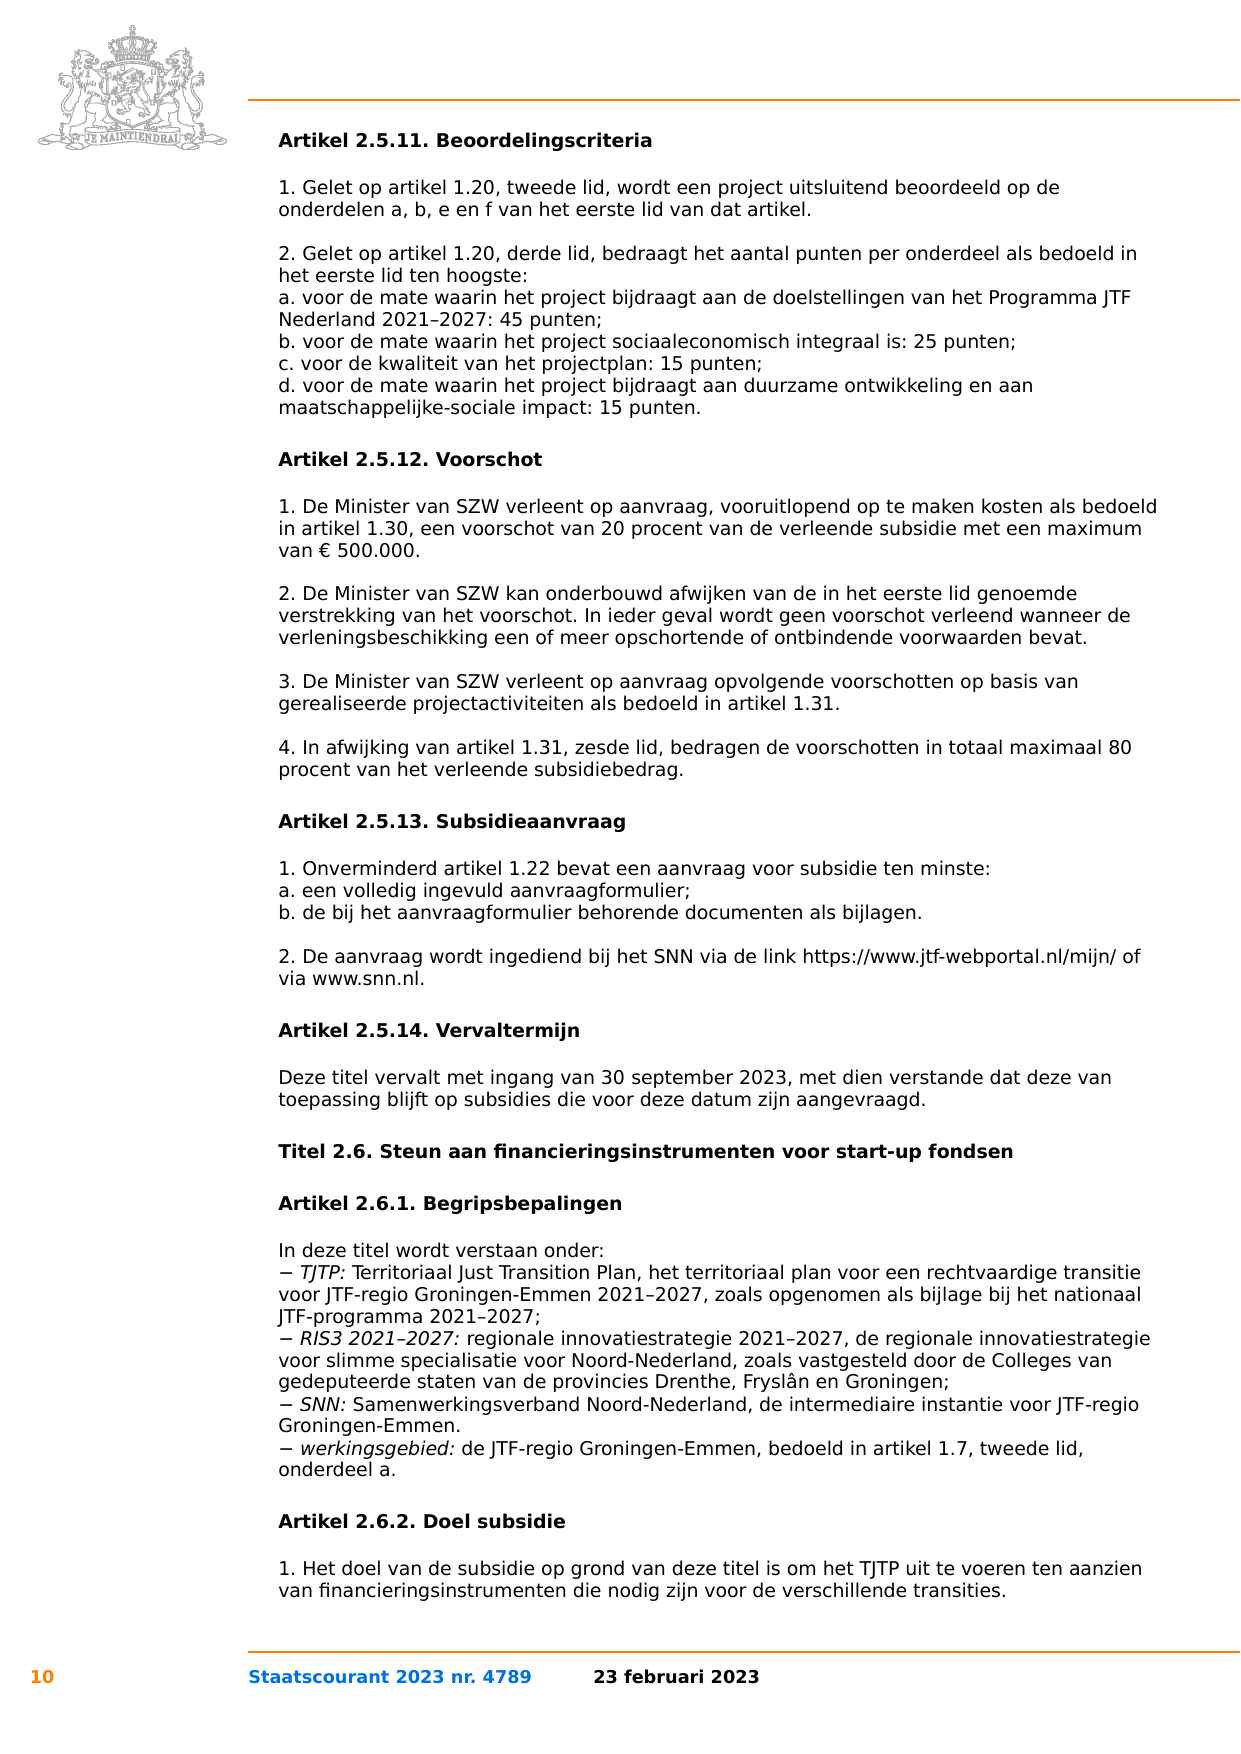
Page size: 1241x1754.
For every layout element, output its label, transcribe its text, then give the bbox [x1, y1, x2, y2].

text 4. In afwijking van artikel 1.31, zesde lid, bedragen de voorschotten in totaal maximaal 80 procent van het verleende subsidiebedrag. [278, 737, 1163, 781]
text 1. Het doel van de subsidie op grond van deze titel is om het TJTP uit te voeren ten aanzien van financieringsinstrumenten die nodig zijn voor de verschillende transities. [278, 1558, 1163, 1602]
text − RIS3 2021–2027: regionale innovatiestrategie 2021–2027, de regionale innovatiestrategie voor slimme specialisatie voor Noord-Nederland, zoals vastgesteld door de Colleges van gedeputeerde staten van de provincies Drenthe, Fryslân en Groningen; [278, 1327, 1163, 1393]
text 1. Onverminderd artikel 1.22 bevat een aanvraag voor subsidie ten minste: [278, 858, 1163, 880]
text 1. De Minister van SZW verleent op aanvraag, vooruitlopend op te maken kosten als bedoeld in artikel 1.30, een voorschot van 20 procent van de verleende subsidie met een maximum van € 500.000. [278, 496, 1163, 561]
text In deze titel wordt verstaan onder: [278, 1239, 1163, 1262]
subtitle Artikel 2.5.12. Voorschot [278, 448, 1163, 471]
subtitle Artikel 2.5.14. Vervaltermijn [278, 1020, 1163, 1042]
text − werkingsgebied: de JTF-regio Groningen-Emmen, bedoeld in artikel 1.7, tweede lid, onderdeel a. [278, 1437, 1163, 1481]
picture [38, 25, 227, 150]
subtitle Artikel 2.5.11. Beoordelingscriteria [278, 130, 1163, 152]
subtitle Artikel 2.6.2. Doel subsidie [278, 1511, 1163, 1533]
text − SNN: Samenwerkingsverband Noord-Nederland, de intermediaire instantie voor JTF-regio Groningen-Emmen. [278, 1393, 1163, 1437]
text 3. De Minister van SZW verleent op aanvraag opvolgende voorschotten op basis van gerealiseerde projectactiviteiten als bedoeld in artikel 1.31. [278, 671, 1163, 715]
text − TJTP: Territoriaal Just Transition Plan, het territoriaal plan voor een rechtvaardige transitie voor JTF-regio Groningen-Emmen 2021–2027, zoals opgenomen als bijlage bij het nationaal JTF-programma 2021–2027; [278, 1262, 1163, 1327]
text 2. De Minister van SZW kan onderbouwd afwijken van de in het eerste lid genoemde verstrekking van het voorschot. In ieder geval wordt geen voorschot verleend wanneer de verleningsbeschikking een of meer opschortende of ontbindende voorwaarden bevat. [278, 583, 1163, 649]
text 1. Gelet op artikel 1.20, tweede lid, wordt een project uitsluitend beoordeeld op de onderdelen a, b, e en f van het eerste lid van dat artikel. [278, 177, 1163, 221]
text b. voor de mate waarin het project sociaaleconomisch integraal is: 25 punten; [278, 331, 1163, 353]
subtitle Artikel 2.6.1. Begripsbepalingen [278, 1193, 1163, 1214]
subtitle Titel 2.6. Steun aan financieringsinstrumenten voor start-up fondsen [278, 1141, 1163, 1163]
text Deze titel vervalt met ingang van 30 september 2023, met dien verstande dat deze van toepassing blijft op subsidies die voor deze datum zijn aangevraagd. [278, 1067, 1163, 1111]
text 2. Gelet op artikel 1.20, derde lid, bedraagt het aantal punten per onderdeel als bedoeld in het eerste lid ten hoogste: [278, 243, 1163, 287]
text 2. De aanvraag wordt ingediend bij het SNN via de link https://www.jtf-webportal.nl/mijn/ of via www.snn.nl. [278, 946, 1163, 990]
text a. een volledig ingevuld aanvraagformulier; [278, 880, 1163, 902]
text a. voor de mate waarin het project bijdraagt aan de doelstellingen van het Programma JTF Nederland 2021–2027: 45 punten; [278, 287, 1163, 331]
text c. voor de kwaliteit van het projectplan: 15 punten; [278, 353, 1163, 374]
text d. voor de mate waarin het project bijdraagt aan duurzame ontwikkeling en aan maatschappelijke-sociale impact: 15 punten. [278, 374, 1163, 418]
subtitle Artikel 2.5.13. Subsidieaanvraag [278, 811, 1163, 833]
text b. de bij het aanvraagformulier behorende documenten als bijlagen. [278, 902, 1163, 924]
